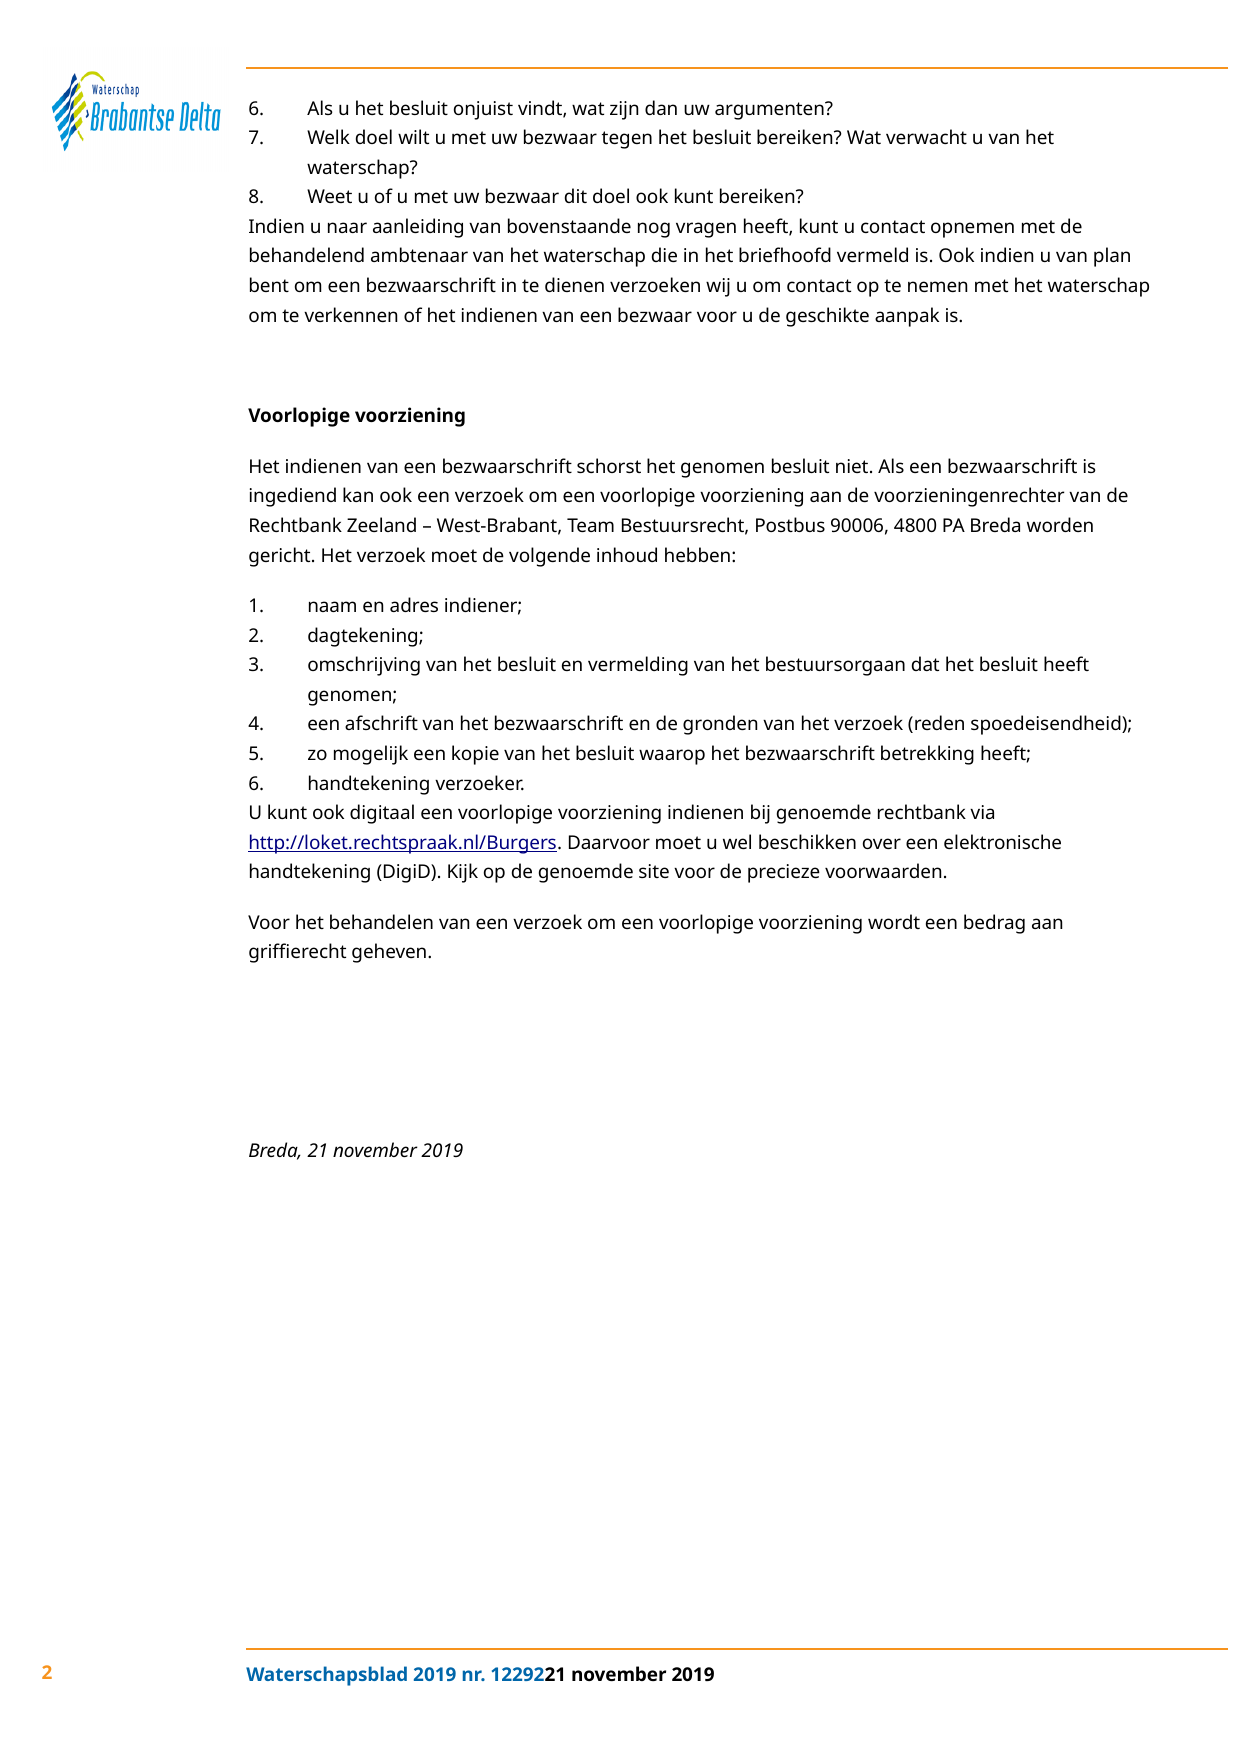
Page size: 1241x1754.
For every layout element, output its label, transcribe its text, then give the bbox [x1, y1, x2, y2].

list dagtekening; [248, 622, 1152, 648]
list Welk doel wilt u met uw bezwaar tegen het besluit bereiken? Wat verwacht u van het waterschap? [248, 124, 1152, 180]
list Als u het besluit onjuist vindt, wat zijn dan uw argumenten? [248, 95, 1152, 121]
list handtekening verzoeker. [248, 770, 1152, 796]
text Indien u naar aanleiding van bovenstaande nog vragen heeft, kunt u contact opnemen met de behandelend ambtenaar van het waterschap die in het briefhoofd vermeld is. Ook indien u van plan bent om een bezwaarschrift in te dienen verzoeken wij u om contact op te nemen met het waterschap om te verkennen of het indienen van een bezwaar voor u de geschikte aanpak is. [248, 213, 1152, 328]
list een afschrift van het bezwaarschrift en de gronden van het verzoek (reden spoedeisendheid); [248, 711, 1152, 736]
text Voorlopige voorziening [248, 403, 1152, 428]
text U kunt ook digitaal een voorlopige voorziening indienen bij genoemde rechtbank via http://loket.rechtspraak.nl/Burgers. Daarvoor moet u wel beschikken over een elektronische handtekening (DigiD). Kijk op de genoemde site voor de precieze voorwaarden. [248, 799, 1152, 884]
list Weet u of u met uw bezwaar dit doel ook kunt bereiken? [248, 183, 1152, 209]
picture [41, 47, 231, 172]
list zo mogelijk een kopie van het besluit waarop het bezwaarschrift betrekking heeft; [248, 740, 1152, 766]
list omschrijving van het besluit en vermelding van het bestuursorgaan dat het besluit heeft genomen; [248, 651, 1152, 707]
text Het indienen van een bezwaarschrift schorst het genomen besluit niet. Als een bezwaarschrift is ingediend kan ook een verzoek om een voorlopige voorziening aan de voorzieningenrechter van de Rechtbank Zeeland – West-Brabant, Team Bestuursrecht, Postbus 90006, 4800 PA Breda worden gericht. Het verzoek moet de volgende inhoud hebben: [248, 453, 1152, 568]
list naam en adres indiener; [248, 592, 1152, 618]
text Breda, 21 november 2019 [248, 1138, 1152, 1163]
text Voor het behandelen van een verzoek om een voorlopige voorziening wordt een bedrag aan griffierecht geheven. [248, 909, 1152, 964]
